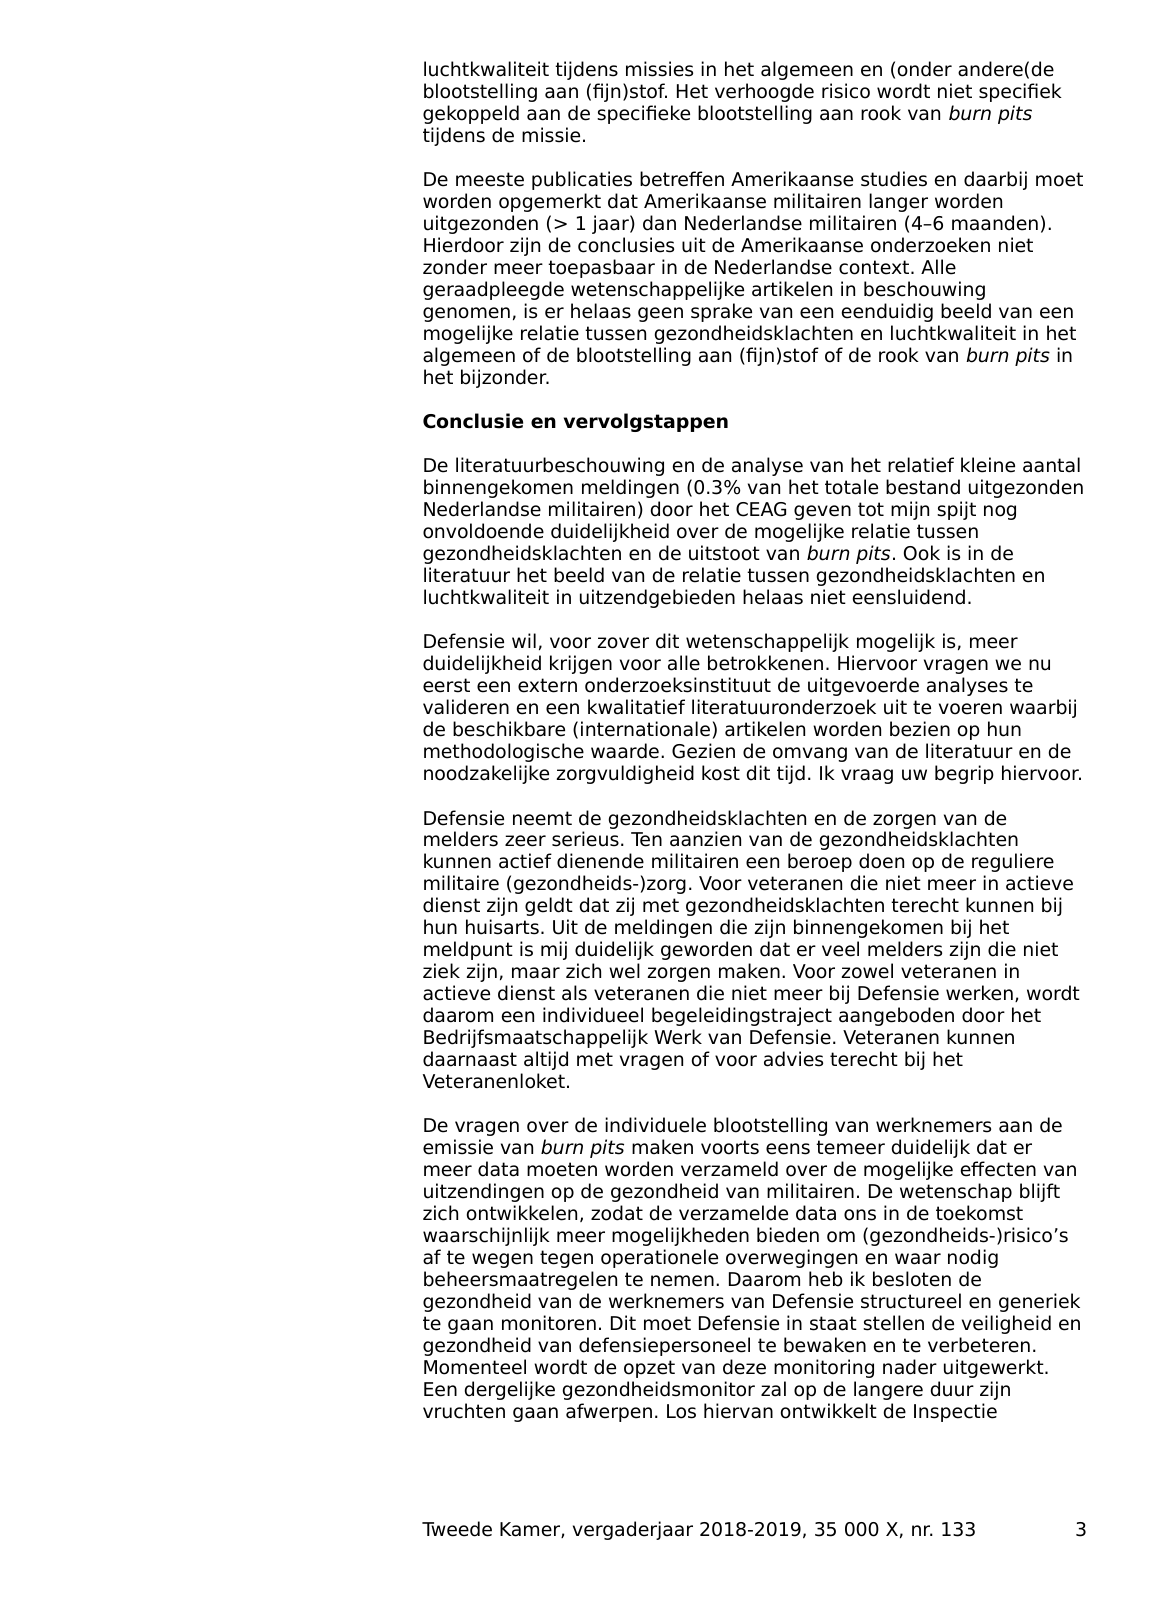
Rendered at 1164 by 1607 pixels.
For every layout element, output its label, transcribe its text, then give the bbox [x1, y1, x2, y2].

text Defensie neemt de gezondheidsklachten en de zorgen van de melders zeer serieus. Ten aanzien van de gezondheidsklachten kunnen actief dienende militairen een beroep doen op de reguliere militaire (gezondheids-)zorg. Voor veteranen die niet meer in actieve dienst zijn geldt dat zij met gezondheidsklachten terecht kunnen bij hun huisarts. Uit de meldingen die zijn binnengekomen bij het meldpunt is mij duidelijk geworden dat er veel melders zijn die niet ziek zijn, maar zich wel zorgen maken. Voor zowel veteranen in actieve dienst als veteranen die niet meer bij Defensie werken, wordt daarom een individueel begeleidingstraject aangeboden door het Bedrijfsmaatschappelijk Werk van Defensie. Veteranen kunnen daarnaast altijd met vragen of voor advies terecht bij het Veteranenloket. [422, 807, 1087, 1093]
text Defensie wil, voor zover dit wetenschappelijk mogelijk is, meer duidelijkheid krijgen voor alle betrokkenen. Hiervoor vragen we nu eerst een extern onderzoeksinstituut de uitgevoerde analyses te valideren en een kwalitatief literatuuronderzoek uit te voeren waarbij de beschikbare (internationale) artikelen worden bezien op hun methodologische waarde. Gezien de omvang van de literatuur en de noodzakelijke zorgvuldigheid kost dit tijd. Ik vraag uw begrip hiervoor. [422, 631, 1087, 785]
text De meeste publicaties betreffen Amerikaanse studies en daarbij moet worden opgemerkt dat Amerikaanse militairen langer worden uitgezonden (> 1 jaar) dan Nederlandse militairen (4–6 maanden). Hierdoor zijn de conclusies uit de Amerikaanse onderzoeken niet zonder meer toepasbaar in de Nederlandse context. Alle geraadpleegde wetenschappelijke artikelen in beschouwing genomen, is er helaas geen sprake van een eenduidig beeld van een mogelijke relatie tussen gezondheidsklachten en luchtkwaliteit in het algemeen of de blootstelling aan (fijn)stof of de rook van burn pits in het bijzonder. [422, 169, 1087, 389]
text luchtkwaliteit tijdens missies in het algemeen en (onder andere(de blootstelling aan (fijn)stof. Het verhoogde risico wordt niet specifiek gekoppeld aan de specifieke blootstelling aan rook van burn pits tijdens de missie. [422, 59, 1087, 147]
text De literatuurbeschouwing en de analyse van het relatief kleine aantal binnengekomen meldingen (0.3% van het totale bestand uitgezonden Nederlandse militairen) door het CEAG geven tot mijn spijt nog onvoldoende duidelijkheid over de mogelijke relatie tussen gezondheidsklachten en de uitstoot van burn pits. Ook is in de literatuur het beeld van de relatie tussen gezondheidsklachten en luchtkwaliteit in uitzendgebieden helaas niet eensluidend. [422, 455, 1087, 609]
text De vragen over de individuele blootstelling van werknemers aan de emissie van burn pits maken voorts eens temeer duidelijk dat er meer data moeten worden verzameld over de mogelijke effecten van uitzendingen op de gezondheid van militairen. De wetenschap blijft zich ontwikkelen, zodat de verzamelde data ons in de toekomst waarschijnlijk meer mogelijkheden bieden om (gezondheids-)risico’s af te wegen tegen operationele overwegingen en waar nodig beheersmaatregelen te nemen. Daarom heb ik besloten de gezondheid van de werknemers van Defensie structureel en generiek te gaan monitoren. Dit moet Defensie in staat stellen de veiligheid en gezondheid van defensiepersoneel te bewaken en te verbeteren. Momenteel wordt de opzet van deze monitoring nader uitgewerkt. Een dergelijke gezondheidsmonitor zal op de langere duur zijn vruchten gaan afwerpen. Los hiervan ontwikkelt de Inspectie [422, 1115, 1087, 1423]
subtitle Conclusie en vervolgstappen [422, 411, 1087, 433]
